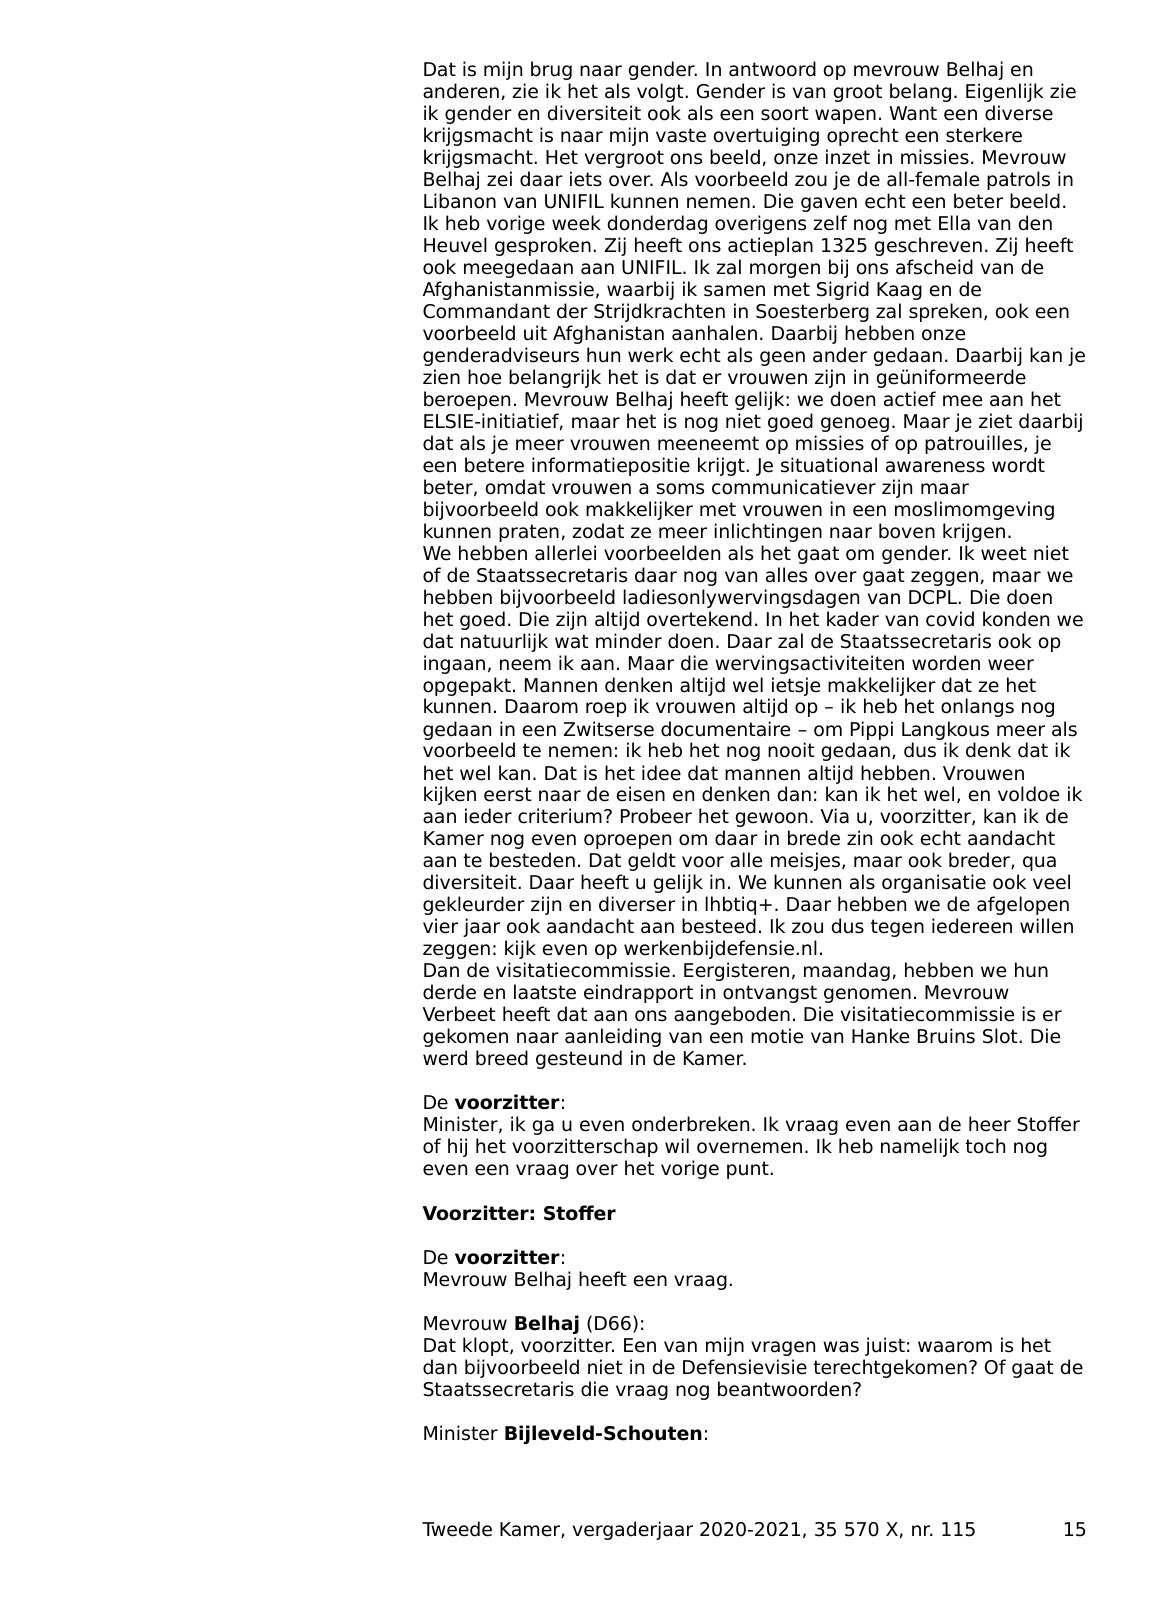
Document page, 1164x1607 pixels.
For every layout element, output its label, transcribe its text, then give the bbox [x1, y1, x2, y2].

text Mevrouw Belhaj (D66): [422, 1313, 1087, 1335]
text Minister Bijleveld-Schouten: [422, 1423, 1087, 1445]
text Dat is mijn brug naar gender. In antwoord op mevrouw Belhaj en anderen, zie ik het als volgt. Gender is van groot belang. Eigenlijk zie ik gender en diversiteit ook als een soort wapen. Want een diverse krijgsmacht is naar mijn vaste overtuiging oprecht een sterkere krijgsmacht. Het vergroot ons beeld, onze inzet in missies. Mevrouw Belhaj zei daar iets over. Als voorbeeld zou je de all-female patrols in Libanon van UNIFIL kunnen nemen. Die gaven echt een beter beeld. Ik heb vorige week donderdag overigens zelf nog met Ella van den Heuvel gesproken. Zij heeft ons actieplan 1325 geschreven. Zij heeft ook meegedaan aan UNIFIL. Ik zal morgen bij ons afscheid van de Afghanistanmissie, waarbij ik samen met Sigrid Kaag en de Commandant der Strijdkrachten in Soesterberg zal spreken, ook een voorbeeld uit Afghanistan aanhalen. Daarbij hebben onze genderadviseurs hun werk echt als geen ander gedaan. Daarbij kan je zien hoe belangrijk het is dat er vrouwen zijn in geüniformeerde beroepen. Mevrouw Belhaj heeft gelijk: we doen actief mee aan het ELSIE-initiatief, maar het is nog niet goed genoeg. Maar je ziet daarbij dat als je meer vrouwen meeneemt op missies of op patrouilles, je een betere informatiepositie krijgt. Je situational awareness wordt beter, omdat vrouwen a soms communicatiever zijn maar bijvoorbeeld ook makkelijker met vrouwen in een moslimomgeving kunnen praten, zodat ze meer inlichtingen naar boven krijgen. [422, 59, 1087, 543]
text Dat klopt, voorzitter. Een van mijn vragen was juist: waarom is het dan bijvoorbeeld niet in de Defensievisie terechtgekomen? Of gaat de Staatssecretaris die vraag nog beantwoorden? [422, 1335, 1087, 1401]
text Minister, ik ga u even onderbreken. Ik vraag even aan de heer Stoffer of hij het voorzitterschap wil overnemen. Ik heb namelijk toch nog even een vraag over het vorige punt. [422, 1114, 1087, 1180]
text We hebben allerlei voorbeelden als het gaat om gender. Ik weet niet of de Staatssecretaris daar nog van alles over gaat zeggen, maar we hebben bijvoorbeeld ladiesonlywervingsdagen van DCPL. Die doen het goed. Die zijn altijd overtekend. In het kader van covid konden we dat natuurlijk wat minder doen. Daar zal de Staatssecretaris ook op ingaan, neem ik aan. Maar die wervingsactiviteiten worden weer opgepakt. Mannen denken altijd wel ietsje makkelijker dat ze het kunnen. Daarom roep ik vrouwen altijd op – ik heb het onlangs nog gedaan in een Zwitserse documentaire – om Pippi Langkous meer als voorbeeld te nemen: ik heb het nog nooit gedaan, dus ik denk dat ik het wel kan. Dat is het idee dat mannen altijd hebben. Vrouwen kijken eerst naar de eisen en denken dan: kan ik het wel, en voldoe ik aan ieder criterium? Probeer het gewoon. Via u, voorzitter, kan ik de Kamer nog even oproepen om daar in brede zin ook echt aandacht aan te besteden. Dat geldt voor alle meisjes, maar ook breder, qua diversiteit. Daar heeft u gelijk in. We kunnen als organisatie ook veel gekleurder zijn en diverser in lhbtiq+. Daar hebben we de afgelopen vier jaar ook aandacht aan besteed. Ik zou dus tegen iedereen willen zeggen: kijk even op werkenbijdefensie.nl. [422, 543, 1087, 960]
subtitle Voorzitter: Stoffer [422, 1202, 1087, 1224]
text De voorzitter: [422, 1247, 1087, 1268]
text Mevrouw Belhaj heeft een vraag. [422, 1268, 1087, 1291]
text De voorzitter: [422, 1092, 1087, 1114]
text Dan de visitatiecommissie. Eergisteren, maandag, hebben we hun derde en laatste eindrapport in ontvangst genomen. Mevrouw Verbeet heeft dat aan ons aangeboden. Die visitatiecommissie is er gekomen naar aanleiding van een motie van Hanke Bruins Slot. Die werd breed gesteund in de Kamer. [422, 960, 1087, 1070]
